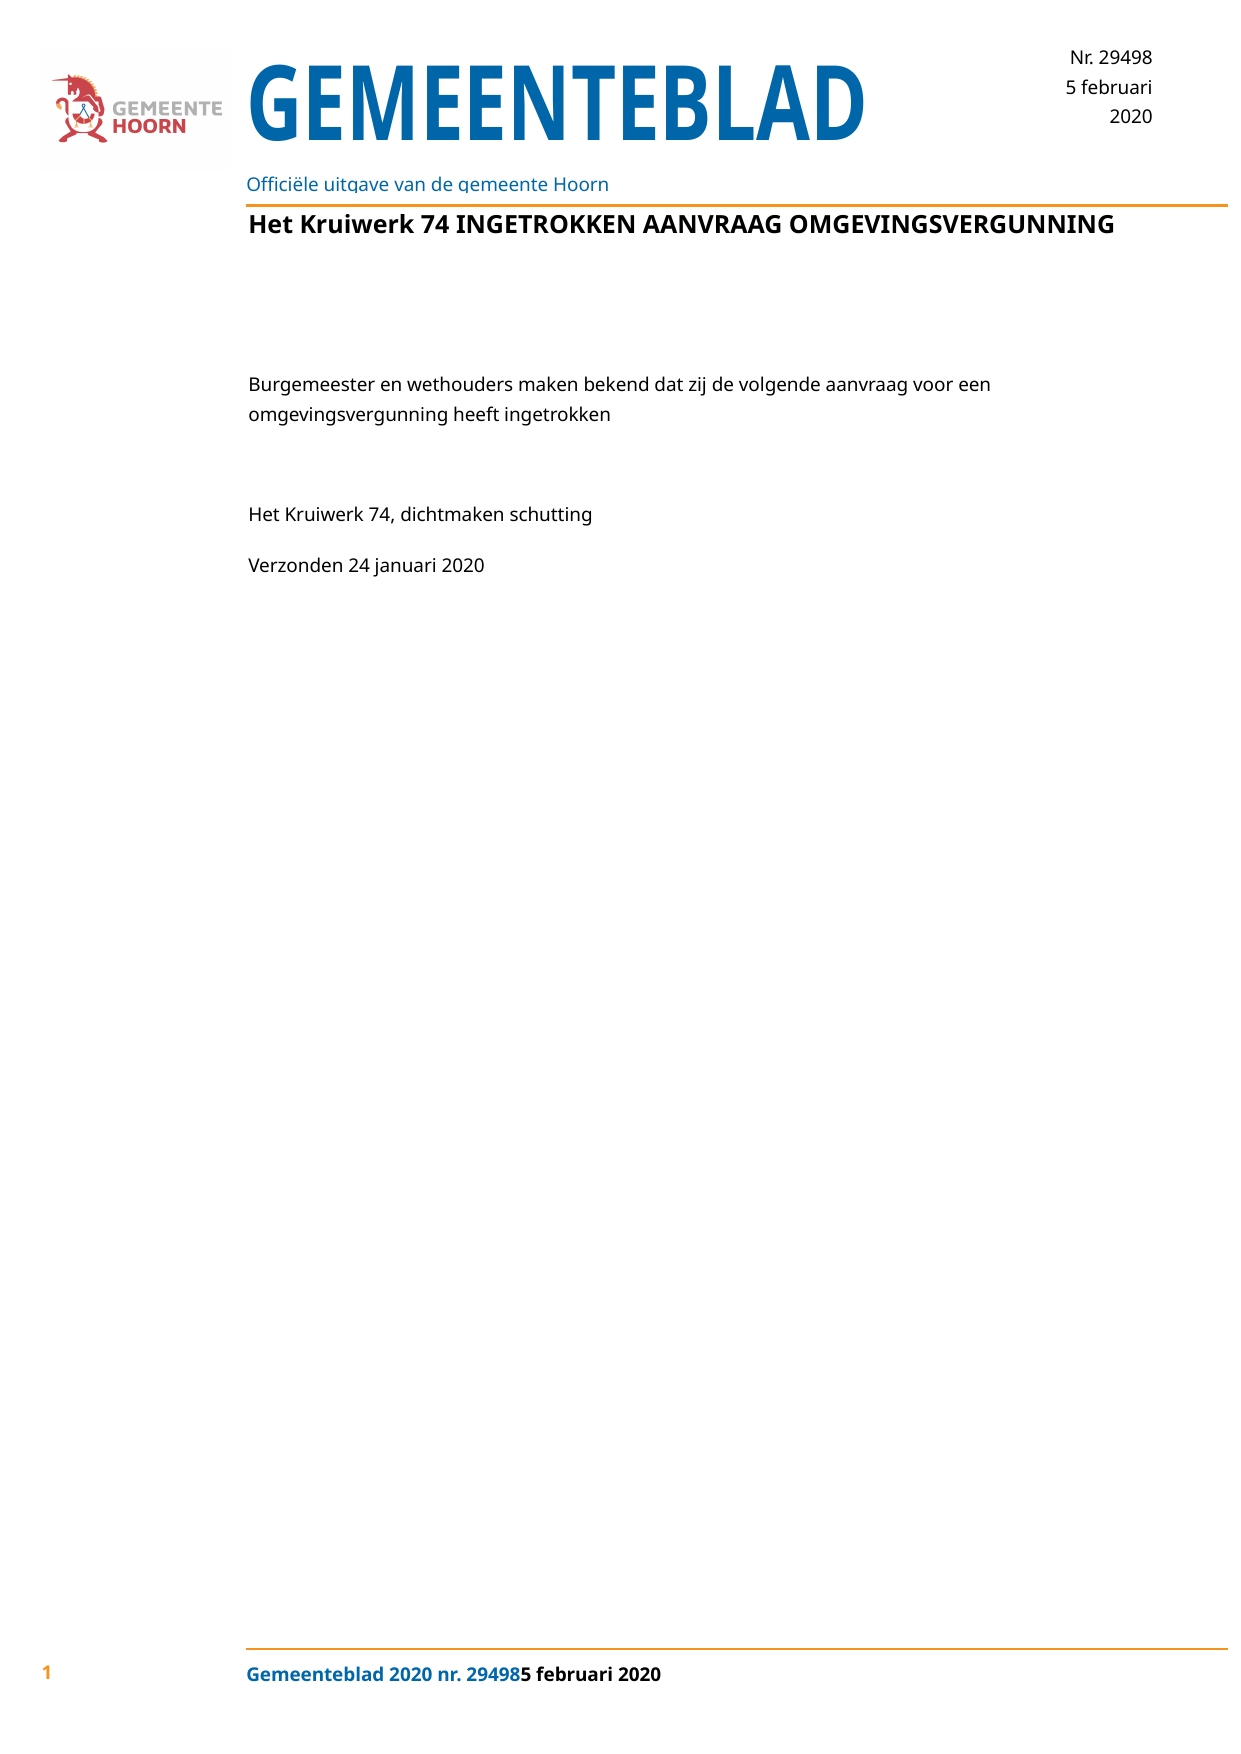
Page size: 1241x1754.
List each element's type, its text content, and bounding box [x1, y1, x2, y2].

text Het Kruiwerk 74, dichtmaken schutting [248, 502, 1152, 527]
picture [41, 47, 231, 172]
text Burgemeester en wethouders maken bekend dat zij de volgende aanvraag voor een omgevingsvergunning heeft ingetrokken [248, 371, 1152, 426]
text Verzonden 24 januari 2020 [248, 552, 1152, 578]
text Het Kruiwerk 74 INGETROKKEN AANVRAAG OMGEVINGSVERGUNNING [248, 207, 1152, 241]
